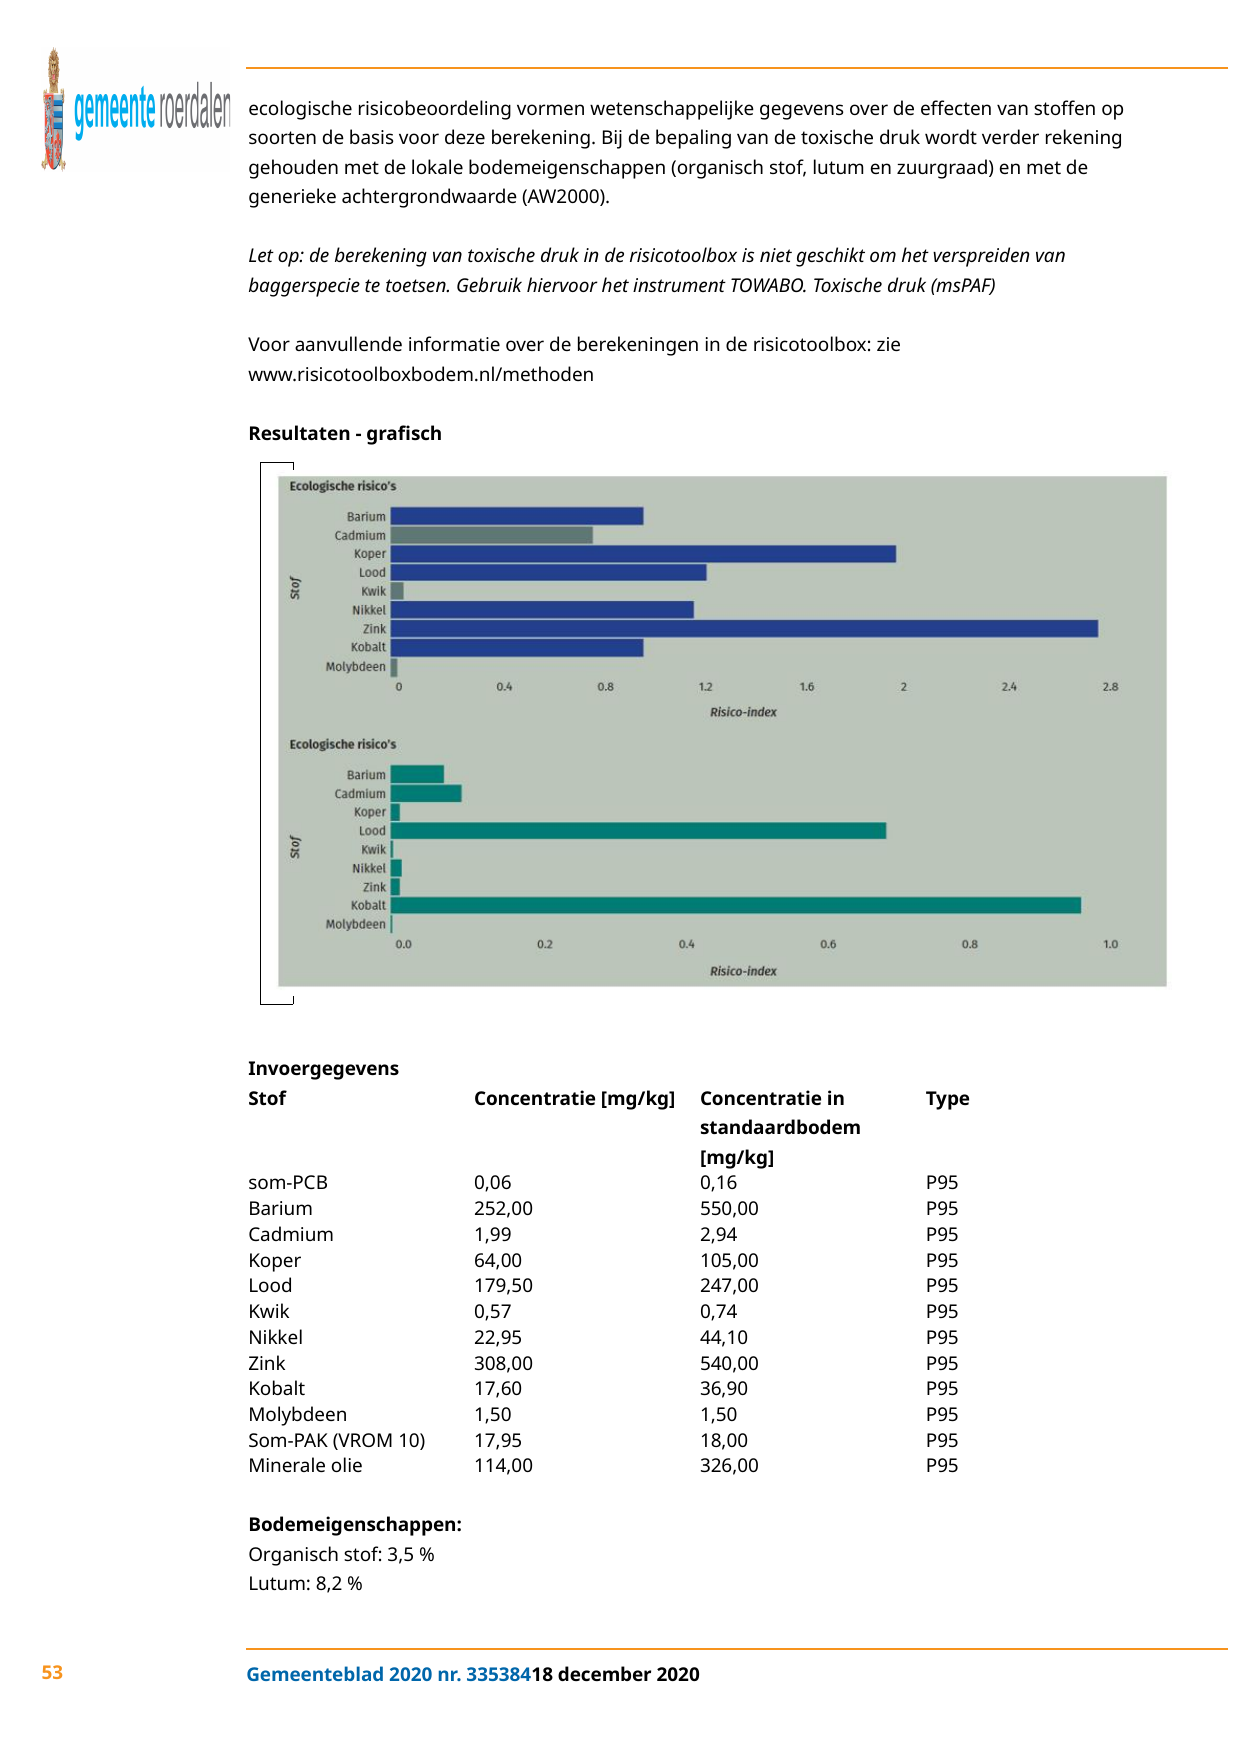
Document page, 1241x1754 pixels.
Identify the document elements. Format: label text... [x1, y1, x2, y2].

table_cell P95 [926, 1350, 1152, 1375]
table_cell P95 [926, 1324, 1152, 1350]
table_cell 105,00 [700, 1247, 926, 1272]
table_cell Barium [248, 1195, 474, 1221]
table_cell Kobalt [248, 1375, 474, 1401]
table_cell Lood [248, 1273, 474, 1298]
table_cell Minerale olie [248, 1453, 474, 1478]
table_cell 179,50 [474, 1273, 700, 1298]
text ecologische risicobeoordeling vormen wetenschappelijke gegevens over de effecten van stoffen op soorten de basis voor deze berekening. Bij de bepaling van de toxische druk wordt verder rekening gehouden met de lokale bodemeigenschappen (organisch stof, lutum en zuurgraad) en met de generieke achtergrondwaarde (AW2000). [248, 95, 1152, 209]
table_cell 2,94 [700, 1221, 926, 1247]
table_cell P95 [926, 1401, 1152, 1427]
table_header Concentratie [mg/kg] [474, 1085, 700, 1169]
table_cell 1,99 [474, 1221, 700, 1247]
table_cell 22,95 [474, 1324, 700, 1350]
table_cell 64,00 [474, 1247, 700, 1272]
table_cell 0,16 [700, 1170, 926, 1195]
table_cell Cadmium [248, 1221, 474, 1247]
table_header Type [926, 1085, 1152, 1169]
table_cell Koper [248, 1247, 474, 1272]
table_cell P95 [926, 1298, 1152, 1324]
table_cell P95 [926, 1195, 1152, 1221]
text Bodemeigenschappen: [248, 1511, 1152, 1537]
table_cell P95 [926, 1221, 1152, 1247]
table_cell P95 [926, 1273, 1152, 1298]
text Voor aanvullende informatie over de berekeningen in de risicotoolbox: zie www.risicotoolboxbodem.nl/methoden [248, 331, 1152, 387]
text Let op: de berekening van toxische druk in de risicotoolbox is niet geschikt om het verspreiden van baggerspecie te toetsen. Gebruik hiervoor het instrument TOWABO. Toxische druk (msPAF) [248, 243, 1152, 298]
text Resultaten - grafisch [248, 420, 1152, 446]
table_cell 17,60 [474, 1375, 700, 1401]
table_cell 114,00 [474, 1453, 700, 1478]
table_header Stof [248, 1085, 474, 1169]
table_cell 326,00 [700, 1453, 926, 1478]
table_cell 0,74 [700, 1298, 926, 1324]
table_cell P95 [926, 1247, 1152, 1272]
table_cell 0,06 [474, 1170, 700, 1195]
table_cell P95 [926, 1453, 1152, 1478]
table_cell 252,00 [474, 1195, 700, 1221]
table_cell 308,00 [474, 1350, 700, 1375]
table_cell P95 [926, 1427, 1152, 1453]
table_cell 540,00 [700, 1350, 926, 1375]
table_cell 18,00 [700, 1427, 926, 1453]
table_header Concentratie in standaardbodem [mg/kg] [700, 1085, 926, 1169]
table_cell 247,00 [700, 1273, 926, 1298]
text Lutum: 8,2 % [248, 1570, 1152, 1596]
table_cell Nikkel [248, 1324, 474, 1350]
text Organisch stof: 3,5 % [248, 1541, 1152, 1566]
table_cell 1,50 [474, 1401, 700, 1427]
table_cell som-PCB [248, 1170, 474, 1195]
picture [41, 47, 231, 172]
table_cell 17,95 [474, 1427, 700, 1453]
table_cell 44,10 [700, 1324, 926, 1350]
table_cell 550,00 [700, 1195, 926, 1221]
table_cell Molybdeen [248, 1401, 474, 1427]
table_cell P95 [926, 1170, 1152, 1195]
table_cell Kwik [248, 1298, 474, 1324]
text Invoergegevens [248, 1055, 1152, 1081]
picture [268, 470, 1173, 996]
table_cell Zink [248, 1350, 474, 1375]
table_cell P95 [926, 1375, 1152, 1401]
table_cell Som-PAK (VROM 10) [248, 1427, 474, 1453]
table_cell 36,90 [700, 1375, 926, 1401]
table_cell 0,57 [474, 1298, 700, 1324]
table_cell 1,50 [700, 1401, 926, 1427]
